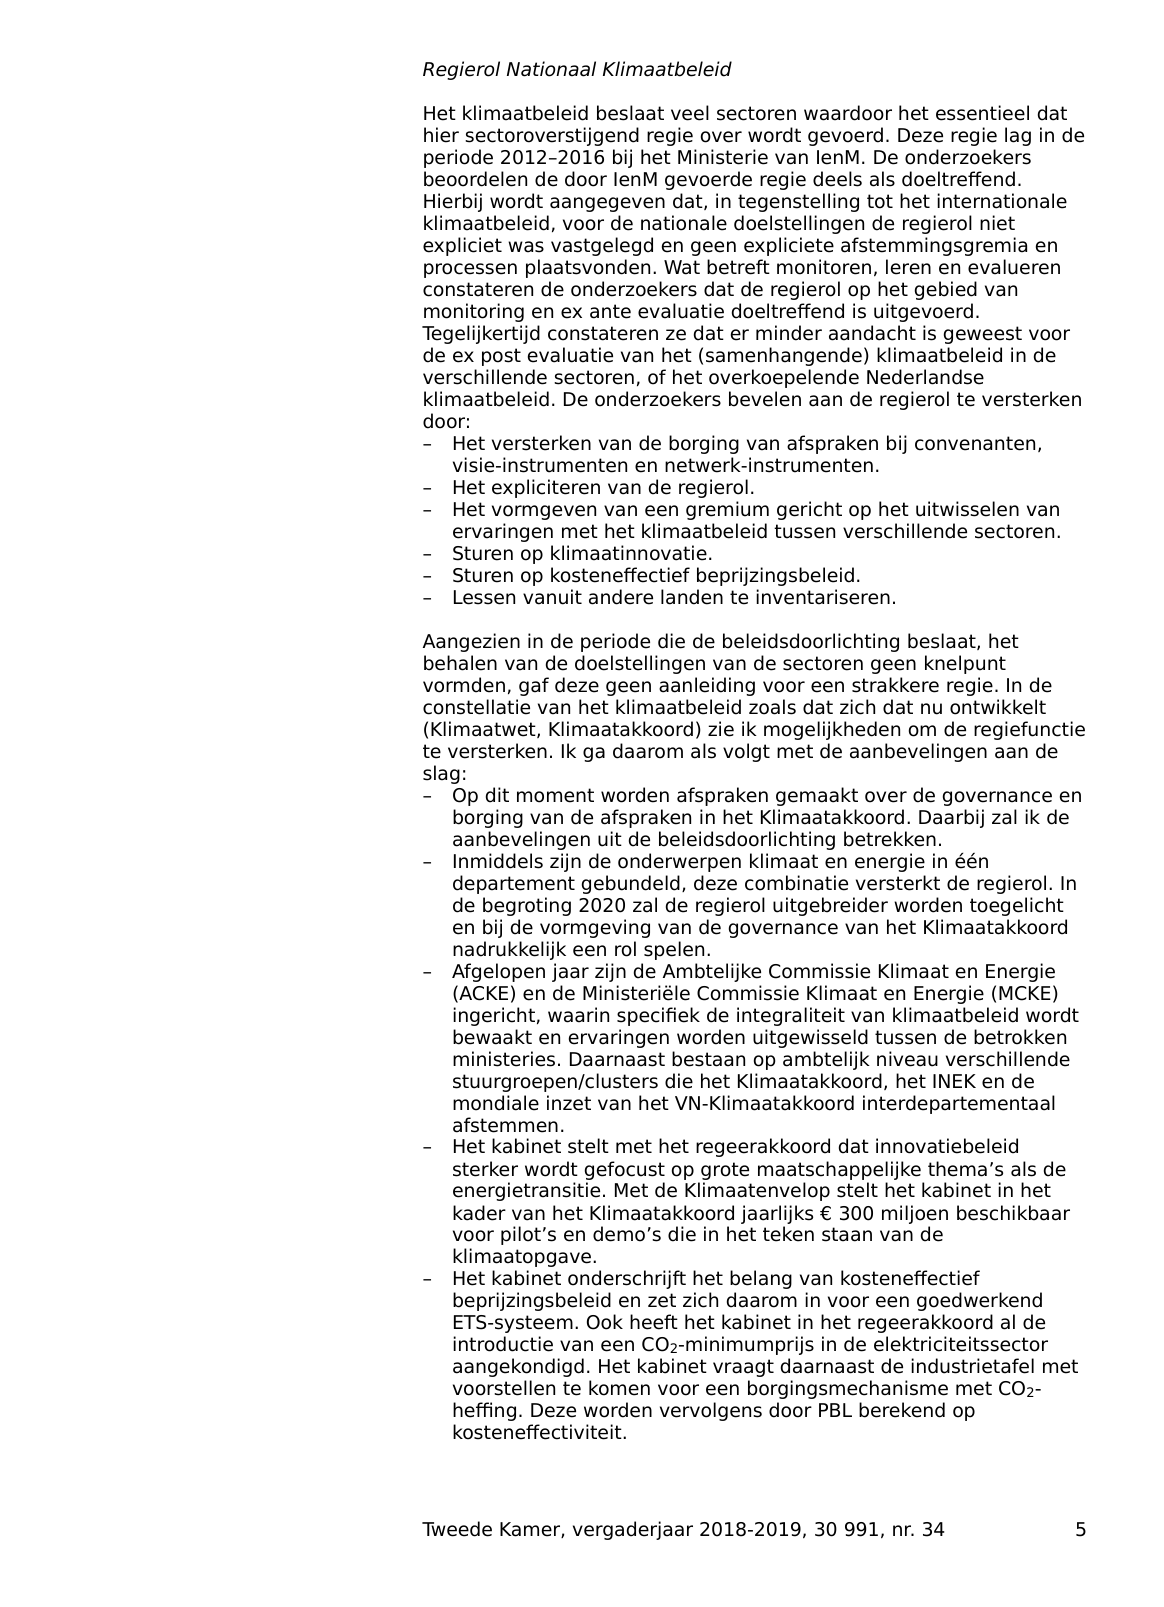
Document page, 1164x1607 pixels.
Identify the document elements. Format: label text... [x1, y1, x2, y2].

text – Het kabinet onderschrijft het belang van kosteneffectief beprijzingsbeleid en zet zich daarom in voor een goedwerkend ETS-systeem. Ook heeft het kabinet in het regeerakkoord al de introductie van een CO2-minimumprijs in de elektriciteitssector aangekondigd. Het kabinet vraagt daarnaast de industrietafel met voorstellen te komen voor een borgingsmechanisme met CO2-heffing. Deze worden vervolgens door PBL berekend op kosteneffectiviteit. [422, 1268, 1087, 1444]
text Het klimaatbeleid beslaat veel sectoren waardoor het essentieel dat hier sectoroverstijgend regie over wordt gevoerd. Deze regie lag in de periode 2012–2016 bij het Ministerie van IenM. De onderzoekers beoordelen de door IenM gevoerde regie deels als doeltreffend. Hierbij wordt aangegeven dat, in tegenstelling tot het internationale klimaatbeleid, voor de nationale doelstellingen de regierol niet expliciet was vastgelegd en geen expliciete afstemmingsgremia en processen plaatsvonden. Wat betreft monitoren, leren en evalueren constateren de onderzoekers dat de regierol op het gebied van monitoring en ex ante evaluatie doeltreffend is uitgevoerd. Tegelijkertijd constateren ze dat er minder aandacht is geweest voor de ex post evaluatie van het (samenhangende) klimaatbeleid in de verschillende sectoren, of het overkoepelende Nederlandse klimaatbeleid. De onderzoekers bevelen aan de regierol te versterken door: [422, 103, 1087, 433]
text Aangezien in de periode die de beleidsdoorlichting beslaat, het behalen van de doelstellingen van de sectoren geen knelpunt vormden, gaf deze geen aanleiding voor een strakkere regie. In de constellatie van het klimaatbeleid zoals dat zich dat nu ontwikkelt (Klimaatwet, Klimaatakkoord) zie ik mogelijkheden om de regiefunctie te versterken. Ik ga daarom als volgt met de aanbevelingen aan de slag: [422, 631, 1087, 785]
text – Het vormgeven van een gremium gericht op het uitwisselen van ervaringen met het klimaatbeleid tussen verschillende sectoren. [422, 499, 1087, 543]
text – Op dit moment worden afspraken gemaakt over de governance en borging van de afspraken in het Klimaatakkoord. Daarbij zal ik de aanbevelingen uit de beleidsdoorlichting betrekken. [422, 785, 1087, 851]
text – Het versterken van de borging van afspraken bij convenanten, visie-instrumenten en netwerk-instrumenten. [422, 433, 1087, 477]
text – Afgelopen jaar zijn de Ambtelijke Commissie Klimaat en Energie (ACKE) en de Ministeriële Commissie Klimaat en Energie (MCKE) ingericht, waarin specifiek de integraliteit van klimaatbeleid wordt bewaakt en ervaringen worden uitgewisseld tussen de betrokken ministeries. Daarnaast bestaan op ambtelijk niveau verschillende stuurgroepen/clusters die het Klimaatakkoord, het INEK en de mondiale inzet van het VN-Klimaatakkoord interdepartementaal afstemmen. [422, 961, 1087, 1136]
text – Inmiddels zijn de onderwerpen klimaat en energie in één departement gebundeld, deze combinatie versterkt de regierol. In de begroting 2020 zal de regierol uitgebreider worden toegelicht en bij de vormgeving van de governance van het Klimaatakkoord nadrukkelijk een rol spelen. [422, 851, 1087, 961]
subtitle Regierol Nationaal Klimaatbeleid [422, 59, 1087, 81]
text – Sturen op kosteneffectief beprijzingsbeleid. [422, 565, 1087, 587]
text – Het kabinet stelt met het regeerakkoord dat innovatiebeleid sterker wordt gefocust op grote maatschappelijke thema’s als de energietransitie. Met de Klimaatenvelop stelt het kabinet in het kader van het Klimaatakkoord jaarlijks € 300 miljoen beschikbaar voor pilot’s en demo’s die in het teken staan van de klimaatopgave. [422, 1136, 1087, 1268]
text – Het expliciteren van de regierol. [422, 477, 1087, 499]
text – Lessen vanuit andere landen te inventariseren. [422, 587, 1087, 609]
text – Sturen op klimaatinnovatie. [422, 543, 1087, 565]
